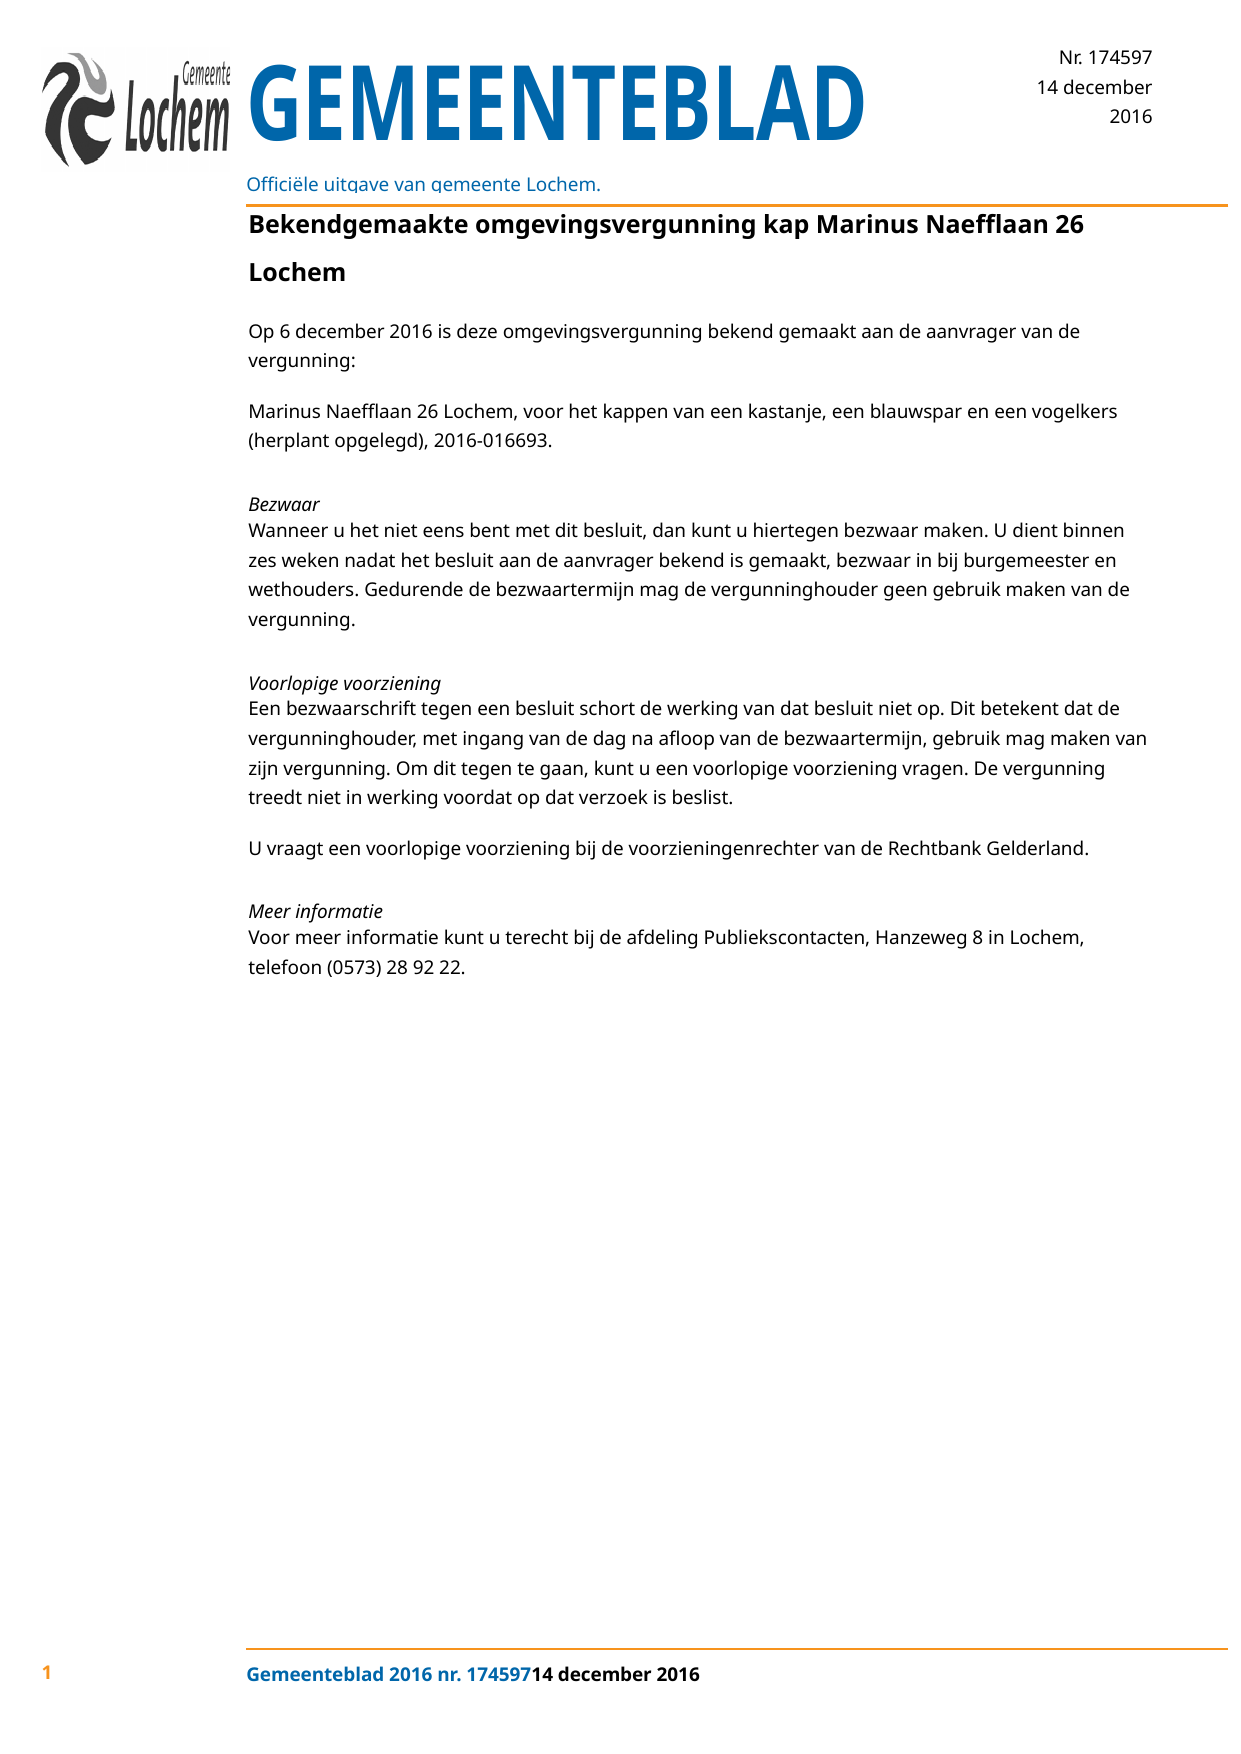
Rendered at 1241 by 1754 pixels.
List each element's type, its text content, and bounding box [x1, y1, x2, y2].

text Wanneer u het niet eens bent met dit besluit, dan kunt u hiertegen bezwaar maken. U dient binnen zes weken nadat het besluit aan de aanvrager bekend is gemaakt, bezwaar in bij burgemeester en wethouders. Gedurende de bezwaartermijn mag de vergunninghouder geen gebruik maken van de vergunning. [248, 517, 1152, 632]
text Meer informatie [248, 899, 1152, 924]
text U vraagt een voorlopige voorziening bij de voorzieningenrechter van de Rechtbank Gelderland. [248, 835, 1152, 861]
text Voorlopige voorziening [248, 670, 1152, 696]
text Op 6 december 2016 is deze omgevingsvergunning bekend gemaakt aan de aanvrager van de vergunning: [248, 318, 1152, 373]
text Voor meer informatie kunt u terecht bij de afdeling Publiekscontacten, Hanzeweg 8 in Lochem, telefoon (0573) 28 92 22. [248, 924, 1152, 980]
text Marinus Naefflaan 26 Lochem, voor het kappen van een kastanje, een blauwspar en een vogelkers (herplant opgelegd), 2016-016693. [248, 398, 1152, 453]
text Een bezwaarschrift tegen een besluit schort de werking van dat besluit niet op. Dit betekent dat de vergunninghouder, met ingang van de dag na afloop van de bezwaartermijn, gebruik mag maken van zijn vergunning. Om dit tegen te gaan, kunt u een voorlopige voorziening vragen. De vergunning treedt niet in werking voordat op dat verzoek is beslist. [248, 696, 1152, 810]
picture [41, 47, 231, 172]
text Bekendgemaakte omgevingsvergunning kap Marinus Naefflaan 26 Lochem [248, 207, 1152, 288]
text Bezwaar [248, 491, 1152, 517]
